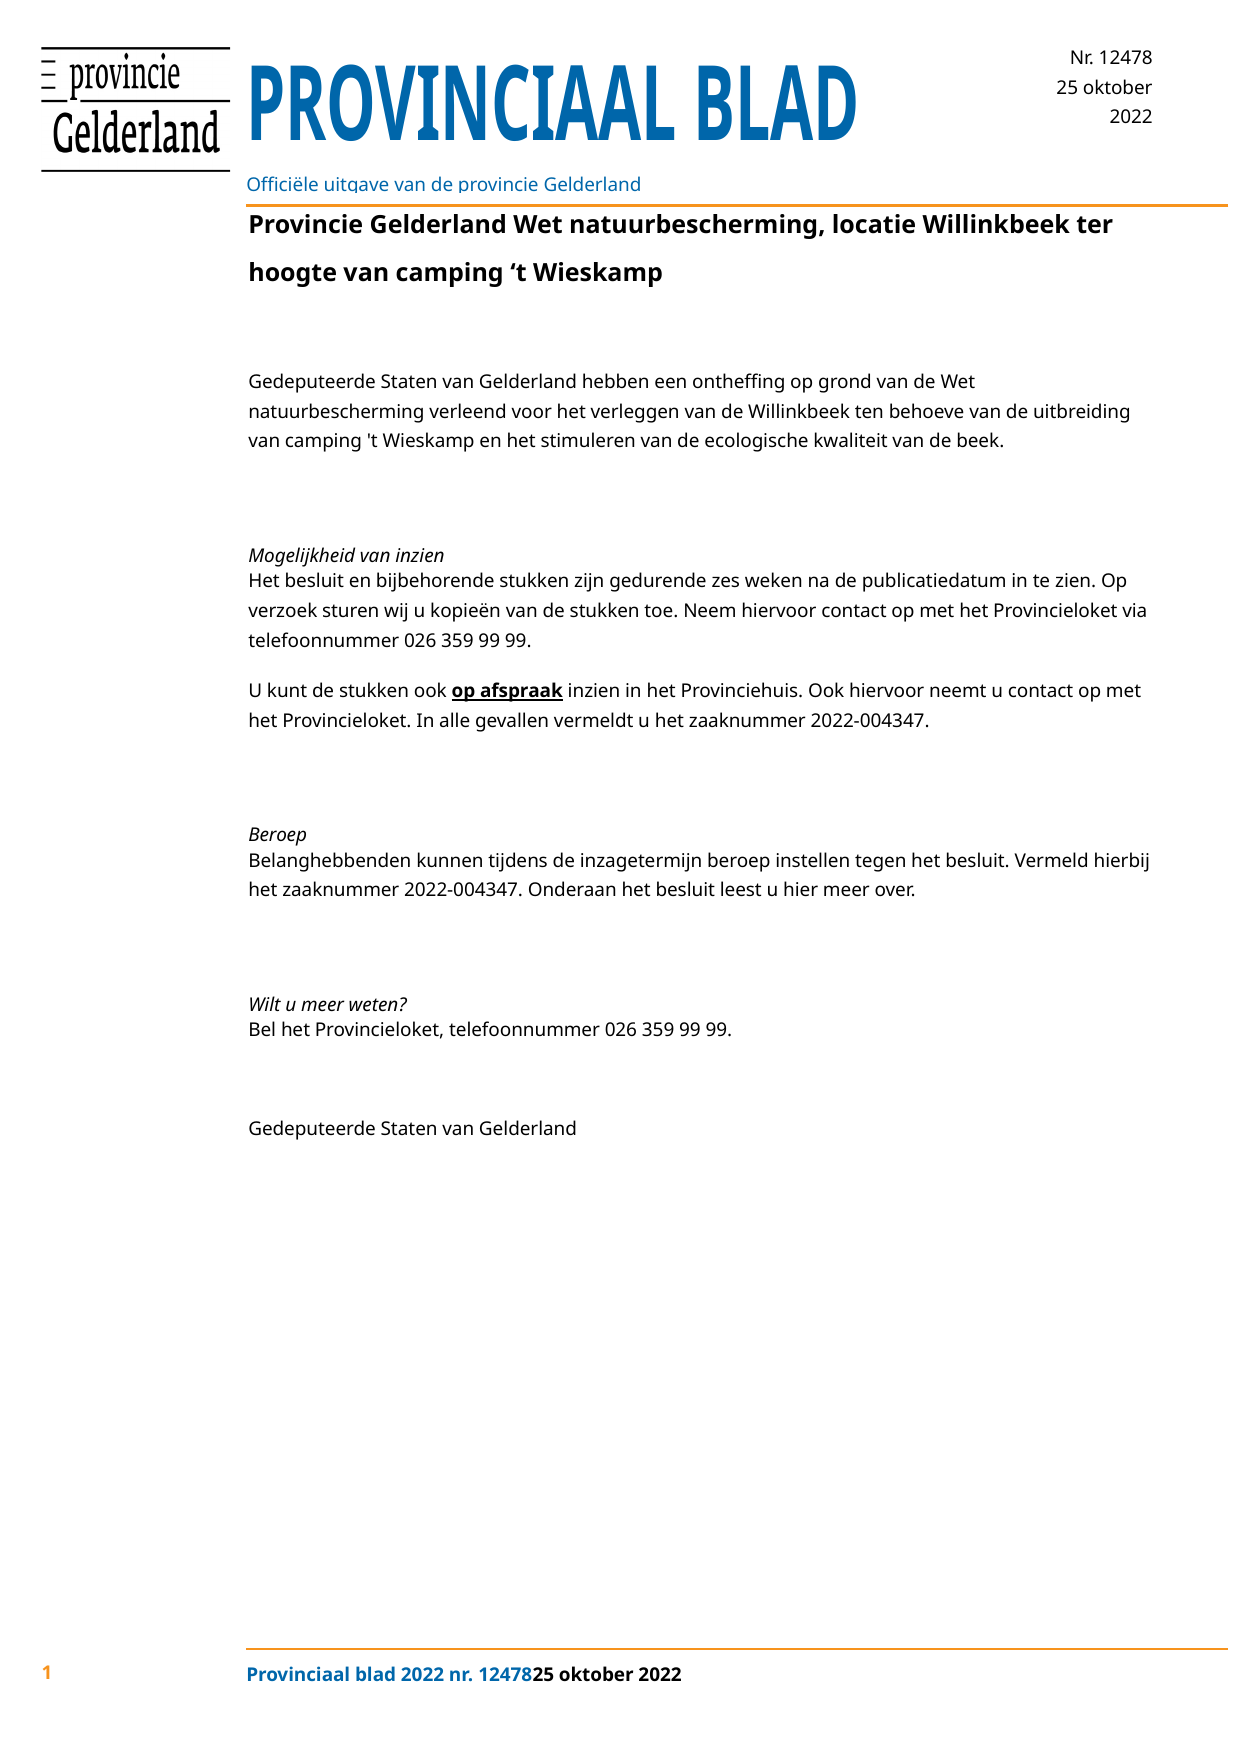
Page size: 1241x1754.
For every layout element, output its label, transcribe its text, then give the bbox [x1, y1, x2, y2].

text Belanghebbenden kunnen tijdens de inzagetermijn beroep instellen tegen het besluit. Vermeld hierbij het zaaknummer 2022-004347. Onderaan het besluit leest u hier meer over. [248, 847, 1152, 902]
text Bel het Provincieloket, telefoonnummer 026 359 99 99. [248, 1017, 1152, 1042]
text U kunt de stukken ook op afspraak inzien in het Provinciehuis. Ook hiervoor neemt u contact op met het Provincieloket. In alle gevallen vermeldt u het zaaknummer 2022-004347. [248, 677, 1152, 732]
text Provincie Gelderland Wet natuurbescherming, locatie Willinkbeek ter hoogte van camping ‘t Wieskamp [248, 207, 1152, 288]
text Beroep [248, 821, 1152, 847]
text Het besluit en bijbehorende stukken zijn gedurende zes weken na de publicatiedatum in te zien. Op verzoek sturen wij u kopieën van de stukken toe. Neem hiervoor contact op met het Provincieloket via telefoonnummer 026 359 99 99. [248, 568, 1152, 652]
text Gedeputeerde Staten van Gelderland [248, 1115, 1152, 1141]
picture [41, 47, 231, 172]
text Gedeputeerde Staten van Gelderland hebben een ontheffing op grond van de Wet natuurbescherming verleend voor het verleggen van de Willinkbeek ten behoeve van de uitbreiding van camping 't Wieskamp en het stimuleren van de ecologische kwaliteit van de beek. [248, 368, 1152, 453]
text Wilt u meer weten? [248, 991, 1152, 1017]
text Mogelijkheid van inzien [248, 542, 1152, 568]
